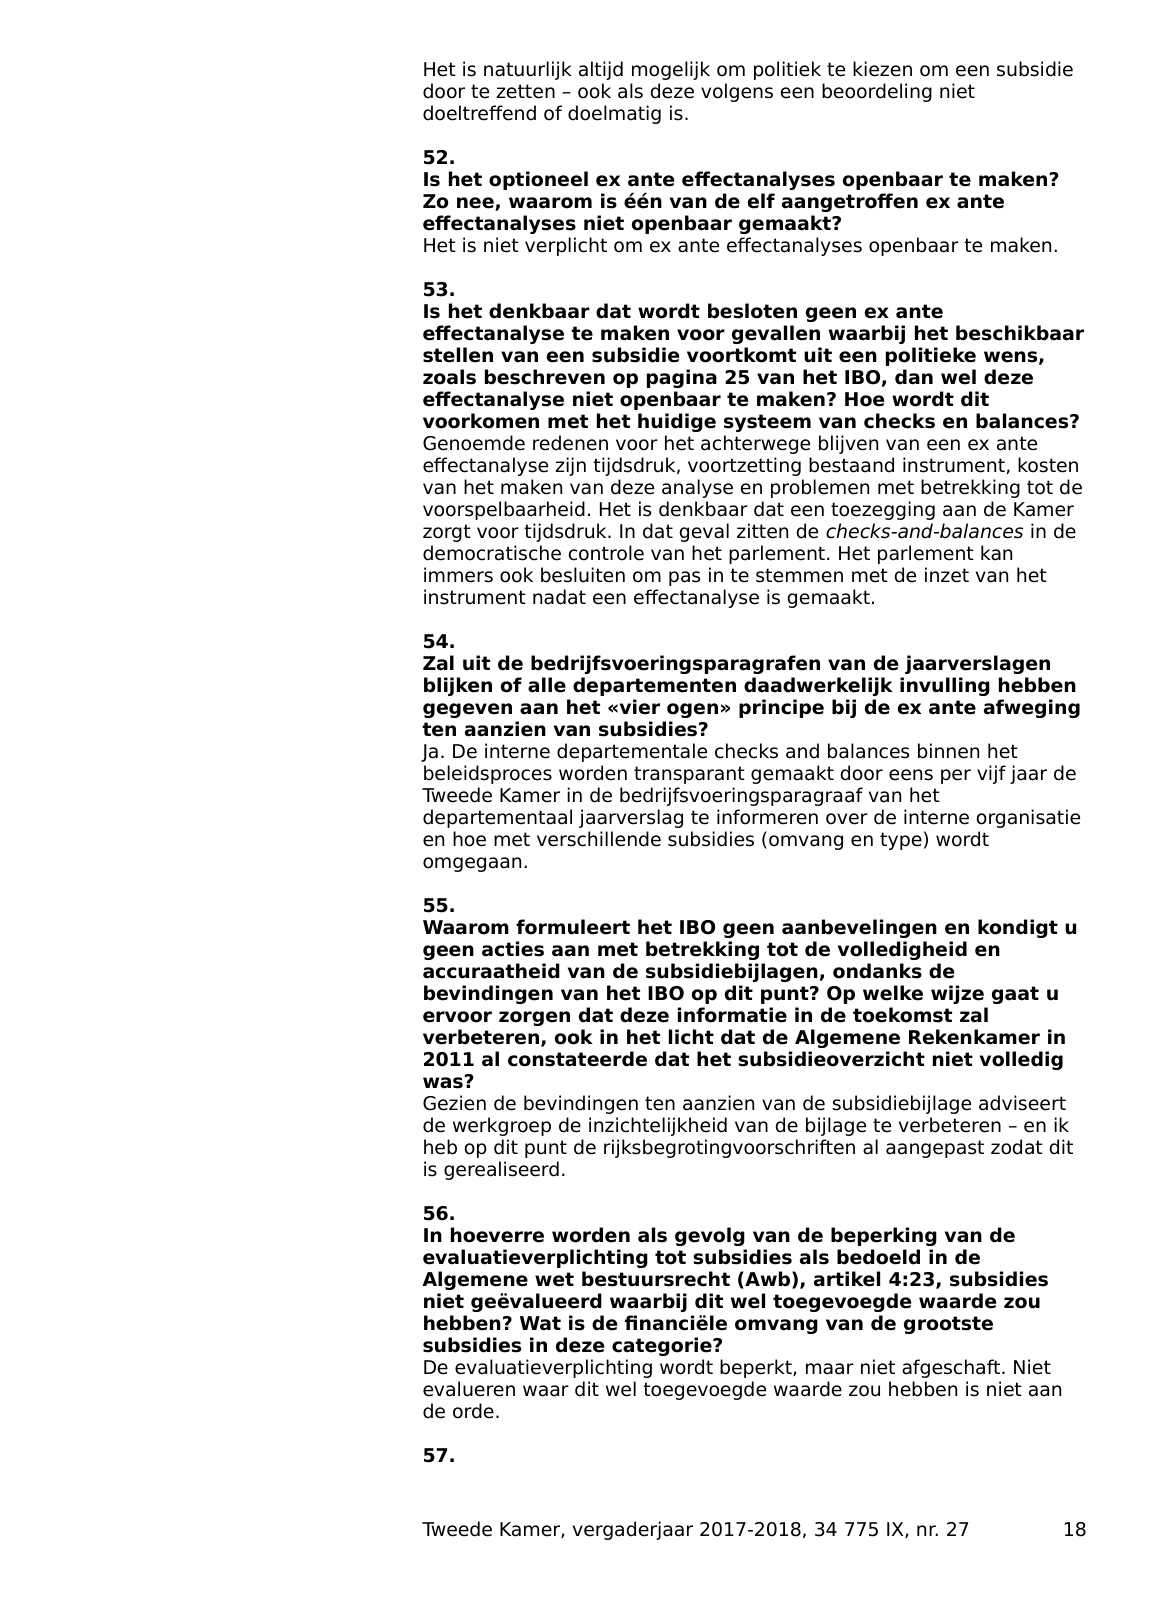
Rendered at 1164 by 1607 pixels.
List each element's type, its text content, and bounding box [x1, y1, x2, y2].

text Ja. De interne departementale checks and balances binnen het beleidsproces worden transparant gemaakt door eens per vijf jaar de Tweede Kamer in de bedrijfsvoeringsparagraaf van het departementaal jaarverslag te informeren over de interne organisatie en hoe met verschillende subsidies (omvang en type) wordt omgegaan. [422, 741, 1087, 873]
text 55. [422, 895, 1087, 917]
text De evaluatieverplichting wordt beperkt, maar niet afgeschaft. Niet evalueren waar dit wel toegevoegde waarde zou hebben is niet aan de orde. [422, 1357, 1087, 1423]
text 54. [422, 631, 1087, 653]
text Genoemde redenen voor het achterwege blijven van een ex ante effectanalyse zijn tijdsdruk, voortzetting bestaand instrument, kosten van het maken van deze analyse en problemen met betrekking tot de voorspelbaarheid. Het is denkbaar dat een toezegging aan de Kamer zorgt voor tijdsdruk. In dat geval zitten de checks-and-balances in de democratische controle van het parlement. Het parlement kan immers ook besluiten om pas in te stemmen met de inzet van het instrument nadat een effectanalyse is gemaakt. [422, 433, 1087, 609]
text Waarom formuleert het IBO geen aanbevelingen en kondigt u geen acties aan met betrekking tot de volledigheid en accuraatheid van de subsidiebijlagen, ondanks de bevindingen van het IBO op dit punt? Op welke wijze gaat u ervoor zorgen dat deze informatie in de toekomst zal verbeteren, ook in het licht dat de Algemene Rekenkamer in 2011 al constateerde dat het subsidieoverzicht niet volledig was? [422, 917, 1087, 1093]
text Gezien de bevindingen ten aanzien van de subsidiebijlage adviseert de werkgroep de inzichtelijkheid van de bijlage te verbeteren – en ik heb op dit punt de rijksbegrotingvoorschriften al aangepast zodat dit is gerealiseerd. [422, 1093, 1087, 1181]
text Het is niet verplicht om ex ante effectanalyses openbaar te maken. [422, 235, 1087, 257]
text Het is natuurlijk altijd mogelijk om politiek te kiezen om een subsidie door te zetten – ook als deze volgens een beoordeling niet doeltreffend of doelmatig is. [422, 59, 1087, 125]
text 52. [422, 147, 1087, 169]
text In hoeverre worden als gevolg van de beperking van de evaluatieverplichting tot subsidies als bedoeld in de Algemene wet bestuursrecht (Awb), artikel 4:23, subsidies niet geëvalueerd waarbij dit wel toegevoegde waarde zou hebben? Wat is de financiële omvang van de grootste subsidies in deze categorie? [422, 1225, 1087, 1357]
text 56. [422, 1203, 1087, 1225]
text Is het denkbaar dat wordt besloten geen ex ante effectanalyse te maken voor gevallen waarbij het beschikbaar stellen van een subsidie voortkomt uit een politieke wens, zoals beschreven op pagina 25 van het IBO, dan wel deze effectanalyse niet openbaar te maken? Hoe wordt dit voorkomen met het huidige systeem van checks en balances? [422, 301, 1087, 433]
text 53. [422, 279, 1087, 301]
text Is het optioneel ex ante effectanalyses openbaar te maken? Zo nee, waarom is één van de elf aangetroffen ex ante effectanalyses niet openbaar gemaakt? [422, 169, 1087, 235]
text 57. [422, 1445, 1087, 1467]
text Zal uit de bedrijfsvoeringsparagrafen van de jaarverslagen blijken of alle departementen daadwerkelijk invulling hebben gegeven aan het «vier ogen» principe bij de ex ante afweging ten aanzien van subsidies? [422, 653, 1087, 741]
